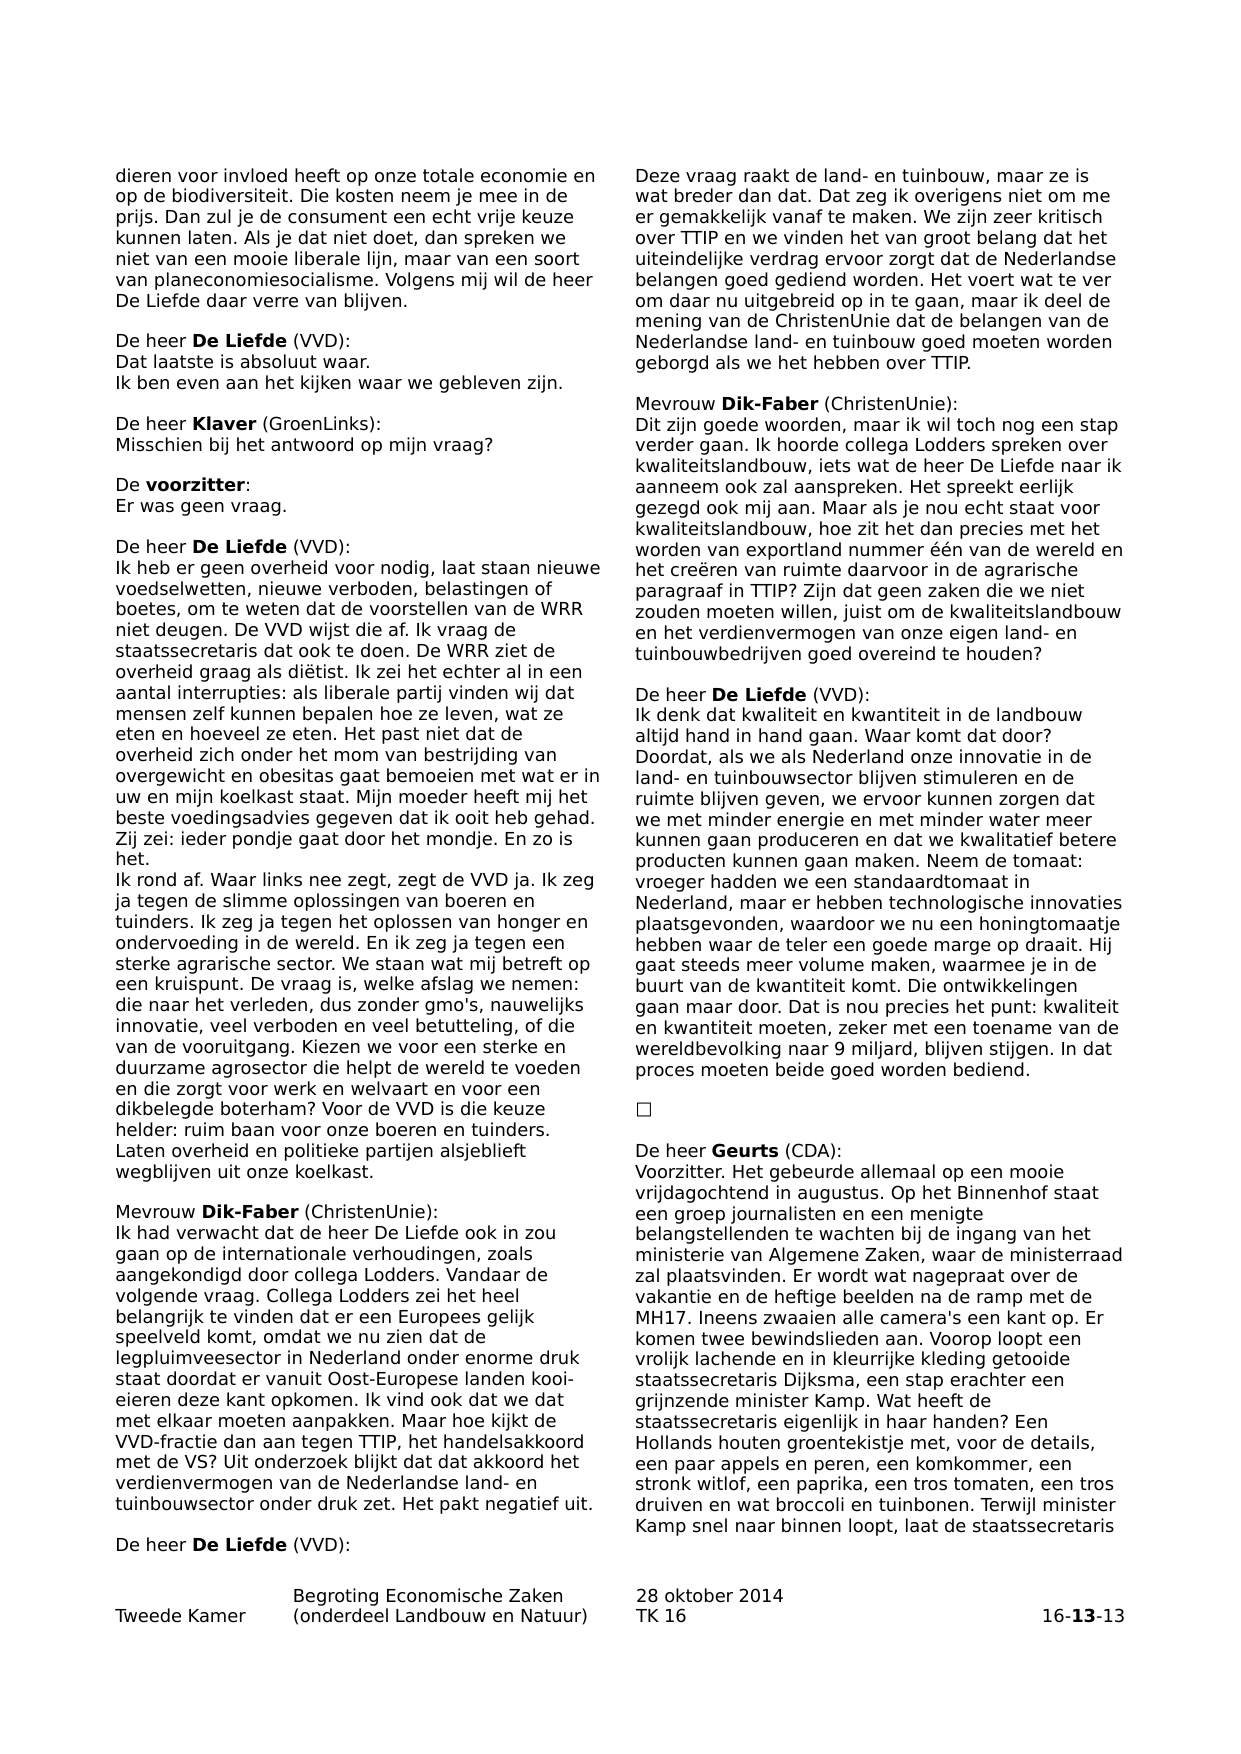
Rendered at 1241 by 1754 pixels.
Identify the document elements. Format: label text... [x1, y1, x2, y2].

text De heer De Liefde (VVD): [635, 684, 1125, 705]
text Dat laatste is absoluut waar. [115, 352, 605, 373]
text dieren voor invloed heeft op onze totale economie en op de biodiversiteit. Die kosten neem je mee in de prijs. Dan zul je de consument een echt vrije keuze kunnen laten. Als je dat niet doet, dan spreken we niet van een mooie liberale lijn, maar van een soort van planeconomiesocialisme. Volgens mij wil de heer De Liefde daar verre van blijven. [115, 165, 605, 311]
text De heer De Liefde (VVD): [115, 537, 605, 557]
text De heer Geurts (CDA): [635, 1141, 1125, 1162]
text Dit zijn goede woorden, maar ik wil toch nog een stap verder gaan. Ik hoorde collega Lodders spreken over kwaliteitslandbouw, iets wat de heer De Liefde naar ik aanneem ook zal aanspreken. Het spreekt eerlijk gezegd ook mij aan. Maar als je nou echt staat voor kwaliteitslandbouw, hoe zit het dan precies met het worden van exportland nummer één van de wereld en het creëren van ruimte daarvoor in de agrarische paragraaf in TTIP? Zijn dat geen zaken die we niet zouden moeten willen, juist om de kwaliteitslandbouw en het verdienvermogen van onze eigen land- en tuinbouwbedrijven goed overeind te houden? [635, 414, 1125, 664]
text De heer Klaver (GroenLinks): [115, 413, 605, 434]
text De heer De Liefde (VVD): [115, 1535, 605, 1556]
text De voorzitter: [115, 475, 605, 496]
text Mevrouw Dik-Faber (ChristenUnie): [635, 394, 1125, 414]
text Voorzitter. Het gebeurde allemaal op een mooie vrijdagochtend in augustus. Op het Binnenhof staat een groep journalisten en een menigte belangstellenden te wachten bij de ingang van het ministerie van Algemene Zaken, waar de ministerraad zal plaatsvinden. Er wordt wat nagepraat over de vakantie en de heftige beelden na de ramp met de MH17. Ineens zwaaien alle camera's een kant op. Er komen twee bewindslieden aan. Voorop loopt een vrolijk lachende en in kleurrijke kleding getooide staatssecretaris Dijksma, een stap erachter een grijnzende minister Kamp. Wat heeft de staatssecretaris eigenlijk in haar handen? Een Hollands houten groentekistje met, voor de details, een paar appels en peren, een komkommer, een stronk witlof, een paprika, een tros tomaten, een tros druiven en wat broccoli en tuinbonen. Terwijl minister Kamp snel naar binnen loopt, laat de staatssecretaris [635, 1162, 1125, 1537]
text Ik had verwacht dat de heer De Liefde ook in zou gaan op de internationale verhoudingen, zoals aangekondigd door collega Lodders. Vandaar de volgende vraag. Collega Lodders zei het heel belangrijk te vinden dat er een Europees gelijk speelveld komt, omdat we nu zien dat de legpluimveesector in Nederland onder enorme druk staat doordat er vanuit Oost-Europese landen kooi-eieren deze kant opkomen. Ik vind ook dat we dat met elkaar moeten aanpakken. Maar hoe kijkt de VVD-fractie dan aan tegen TTIP, het handelsakkoord met de VS? Uit onderzoek blijkt dat dat akkoord het verdienvermogen van de Nederlandse land- en tuinbouwsector onder druk zet. Het pakt negatief uit. [115, 1223, 605, 1515]
text Ik denk dat kwaliteit en kwantiteit in de landbouw altijd hand in hand gaan. Waar komt dat door? Doordat, als we als Nederland onze innovatie in de land- en tuinbouwsector blijven stimuleren en de ruimte blijven geven, we ervoor kunnen zorgen dat we met minder energie en met minder water meer kunnen gaan produceren en dat we kwalitatief betere producten kunnen gaan maken. Neem de tomaat: vroeger hadden we een standaardtomaat in Nederland, maar er hebben technologische innovaties plaatsgevonden, waardoor we nu een honingtomaatje hebben waar de teler een goede marge op draait. Hij gaat steeds meer volume maken, waarmee je in de buurt van de kwantiteit komt. Die ontwikkelingen gaan maar door. Dat is nou precies het punt: kwaliteit en kwantiteit moeten, zeker met een toename van de wereldbevolking naar 9 miljard, blijven stijgen. In dat proces moeten beide goed worden bediend. [635, 705, 1125, 1080]
text Ik rond af. Waar links nee zegt, zegt de VVD ja. Ik zeg ja tegen de slimme oplossingen van boeren en tuinders. Ik zeg ja tegen het oplossen van honger en ondervoeding in de wereld. En ik zeg ja tegen een sterke agrarische sector. We staan wat mij betreft op een kruispunt. De vraag is, welke afslag we nemen: die naar het verleden, dus zonder gmo's, nauwelijks innovatie, veel verboden en veel betutteling, of die van de vooruitgang. Kiezen we voor een sterke en duurzame agrosector die helpt de wereld te voeden en die zorgt voor werk en welvaart en voor een dikbelegde boterham? Voor de VVD is die keuze helder: ruim baan voor onze boeren en tuinders. Laten overheid en politieke partijen alsjeblieft wegblijven uit onze koelkast. [115, 870, 605, 1182]
text Ik ben even aan het kijken waar we gebleven zijn. [115, 373, 605, 393]
text Misschien bij het antwoord op mijn vraag? [115, 434, 605, 455]
text Er was geen vraag. [115, 496, 605, 517]
text Mevrouw Dik-Faber (ChristenUnie): [115, 1202, 605, 1223]
text ⬜ [635, 1100, 1125, 1121]
text Deze vraag raakt de land- en tuinbouw, maar ze is wat breder dan dat. Dat zeg ik overigens niet om me er gemakkelijk vanaf te maken. We zijn zeer kritisch over TTIP en we vinden het van groot belang dat het uiteindelijke verdrag ervoor zorgt dat de Nederlandse belangen goed gediend worden. Het voert wat te ver om daar nu uitgebreid op in te gaan, maar ik deel de mening van de ChristenUnie dat de belangen van de Nederlandse land- en tuinbouw goed moeten worden geborgd als we het hebben over TTIP. [635, 165, 1125, 374]
text Ik heb er geen overheid voor nodig, laat staan nieuwe voedselwetten, nieuwe verboden, belastingen of boetes, om te weten dat de voorstellen van de WRR niet deugen. De VVD wijst die af. Ik vraag de staatssecretaris dat ook te doen. De WRR ziet de overheid graag als diëtist. Ik zei het echter al in een aantal interrupties: als liberale partij vinden wij dat mensen zelf kunnen bepalen hoe ze leven, wat ze eten en hoeveel ze eten. Het past niet dat de overheid zich onder het mom van bestrijding van overgewicht en obesitas gaat bemoeien met wat er in uw en mijn koelkast staat. Mijn moeder heeft mij het beste voedingsadvies gegeven dat ik ooit heb gehad. Zij zei: ieder pondje gaat door het mondje. En zo is het. [115, 557, 605, 870]
text De heer De Liefde (VVD): [115, 331, 605, 352]
